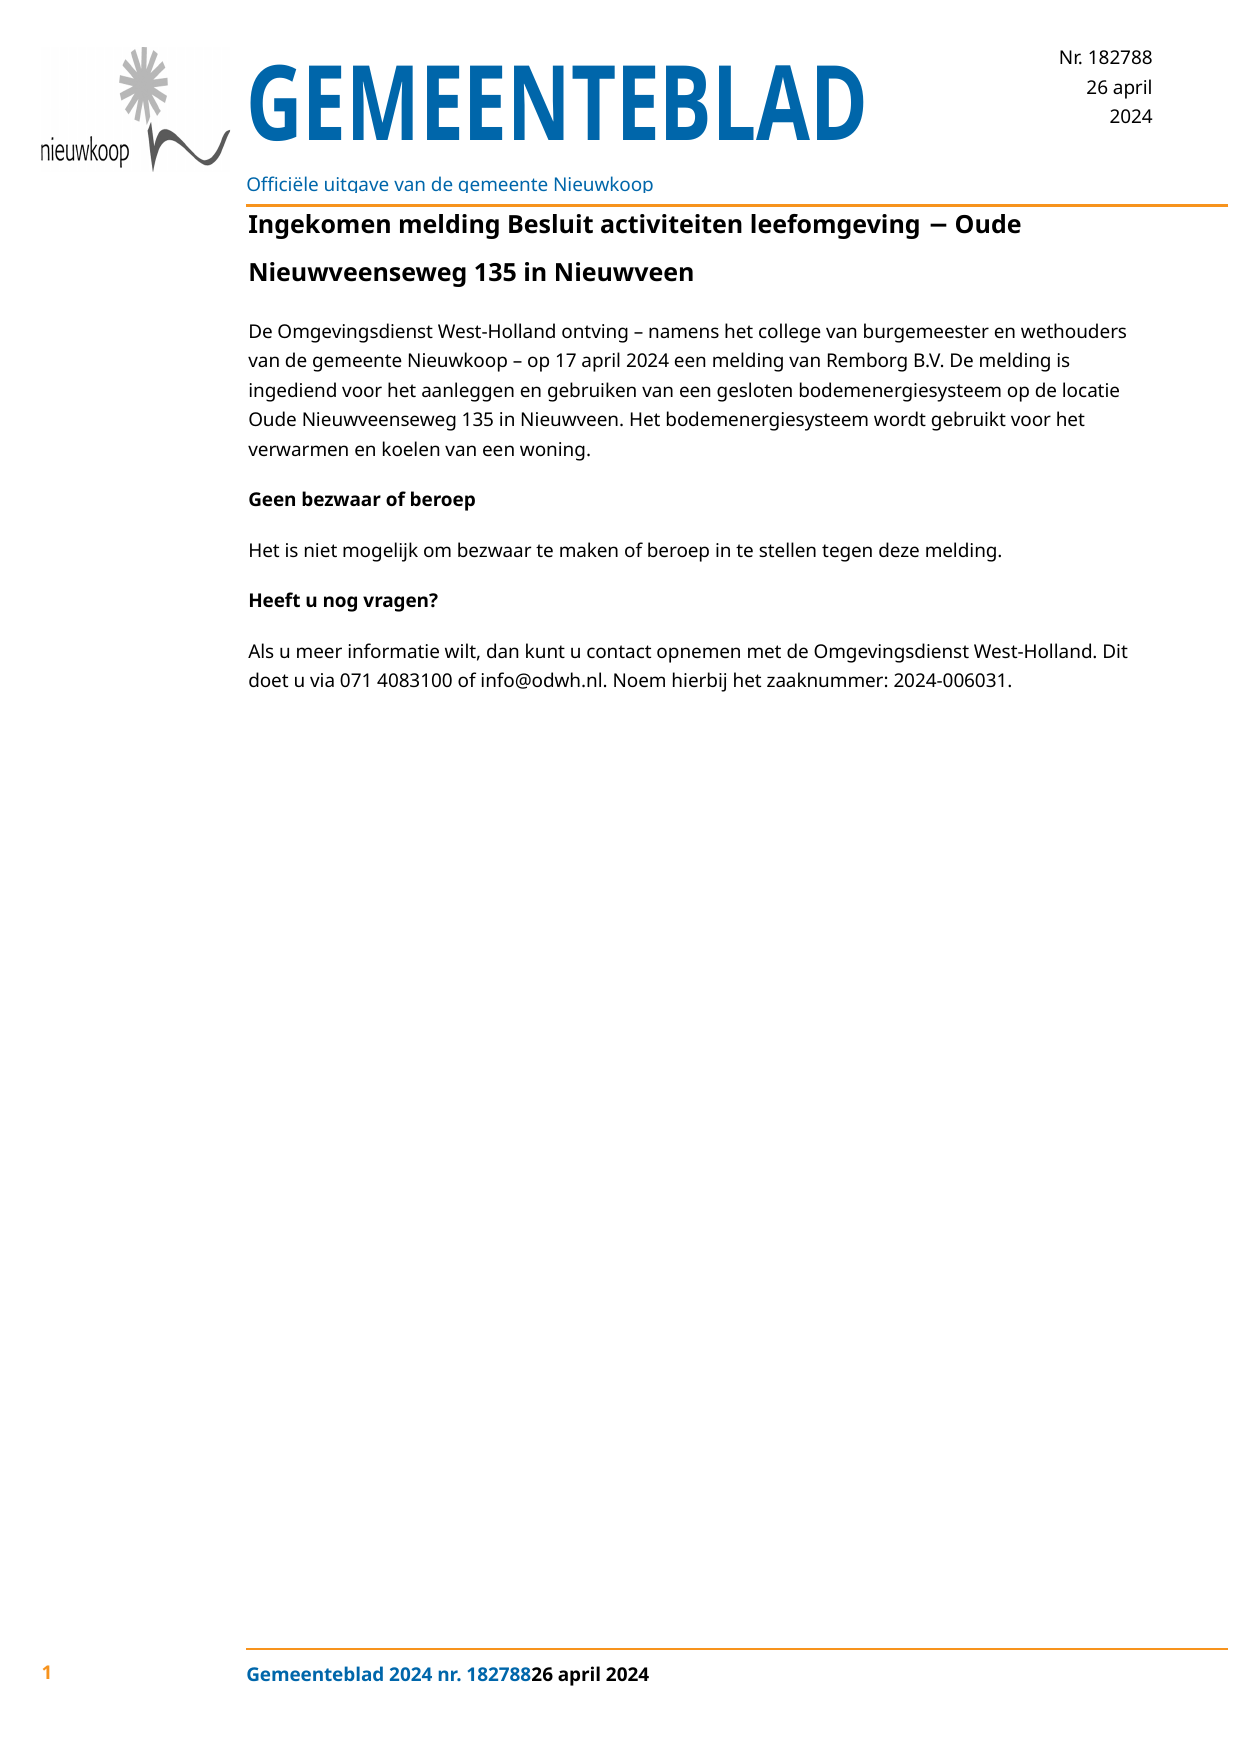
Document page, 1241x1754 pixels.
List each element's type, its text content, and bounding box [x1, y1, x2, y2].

text Als u meer informatie wilt, dan kunt u contact opnemen met de Omgevingsdienst West-Holland. Dit doet u via 071 4083100 of info@odwh.nl. Noem hierbij het zaaknummer: 2024-006031. [248, 638, 1152, 693]
text Ingekomen melding Besluit activiteiten leefomgeving − Oude Nieuwveenseweg 135 in Nieuwveen [248, 207, 1152, 288]
text Het is niet mogelijk om bezwaar te maken of beroep in te stellen tegen deze melding. [248, 537, 1152, 563]
text Geen bezwaar of beroep [248, 487, 1152, 512]
text De Omgevingsdienst West-Holland ontving – namens het college van burgemeester en wethouders van de gemeente Nieuwkoop – op 17 april 2024 een melding van Remborg B.V. De melding is ingediend voor het aanleggen en gebruiken van een gesloten bodemenergiesysteem op de locatie Oude Nieuwveenseweg 135 in Nieuwveen. Het bodemenergiesysteem wordt gebruikt voor het verwarmen en koelen van een woning. [248, 318, 1152, 462]
picture [41, 47, 231, 172]
text Heeft u nog vragen? [248, 587, 1152, 613]
